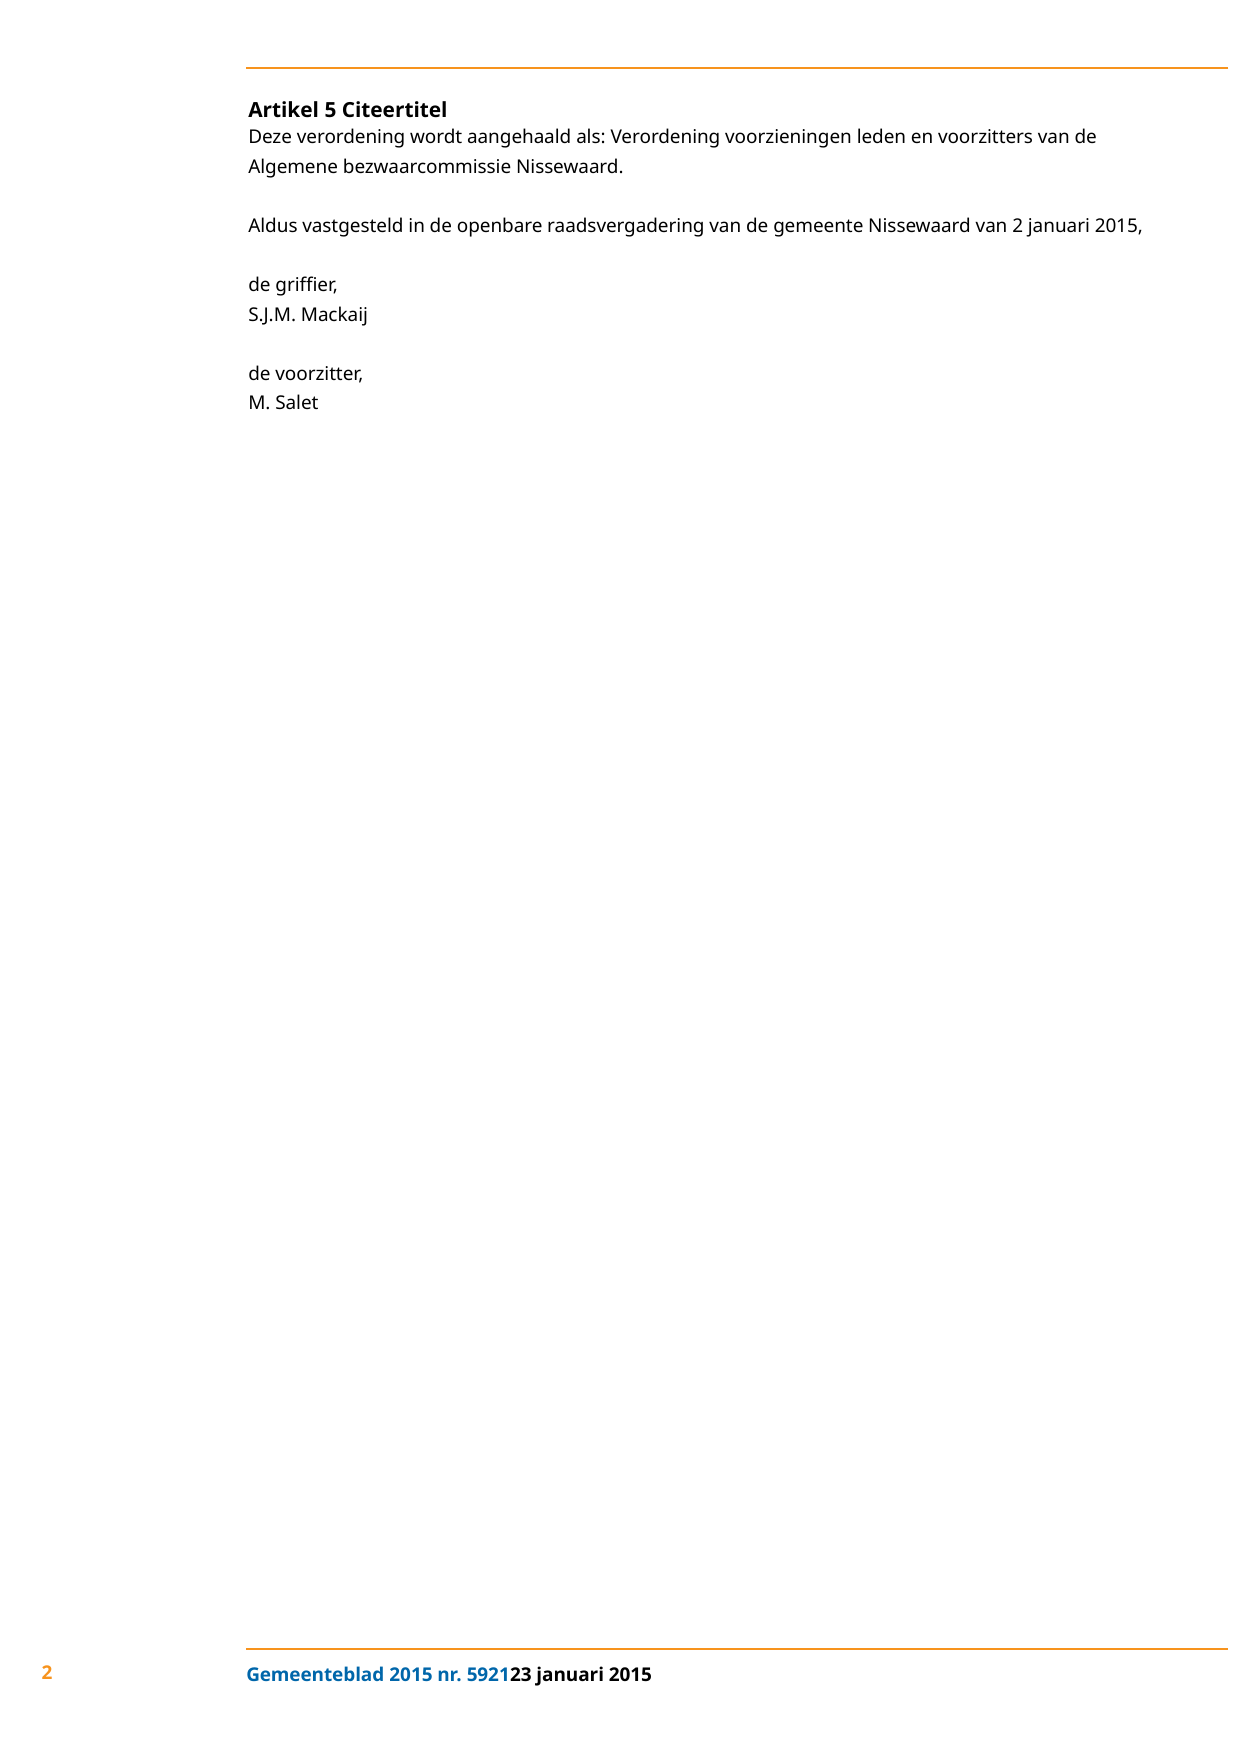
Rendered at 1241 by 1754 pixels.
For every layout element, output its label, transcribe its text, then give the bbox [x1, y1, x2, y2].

text Artikel 5 Citeertitel [248, 95, 1152, 123]
picture [41, 47, 231, 172]
text de voorzitter, [248, 360, 1152, 386]
text S.J.M. Mackaij [248, 301, 1152, 326]
text de griffier, [248, 271, 1152, 297]
text M. Salet [248, 389, 1152, 415]
text Aldus vastgesteld in de openbare raadsvergadering van de gemeente Nissewaard van 2 januari 2015, [248, 212, 1152, 238]
text Deze verordening wordt aangehaald als: Verordening voorzieningen leden en voorzitters van de Algemene bezwaarcommissie Nissewaard. [248, 123, 1152, 178]
